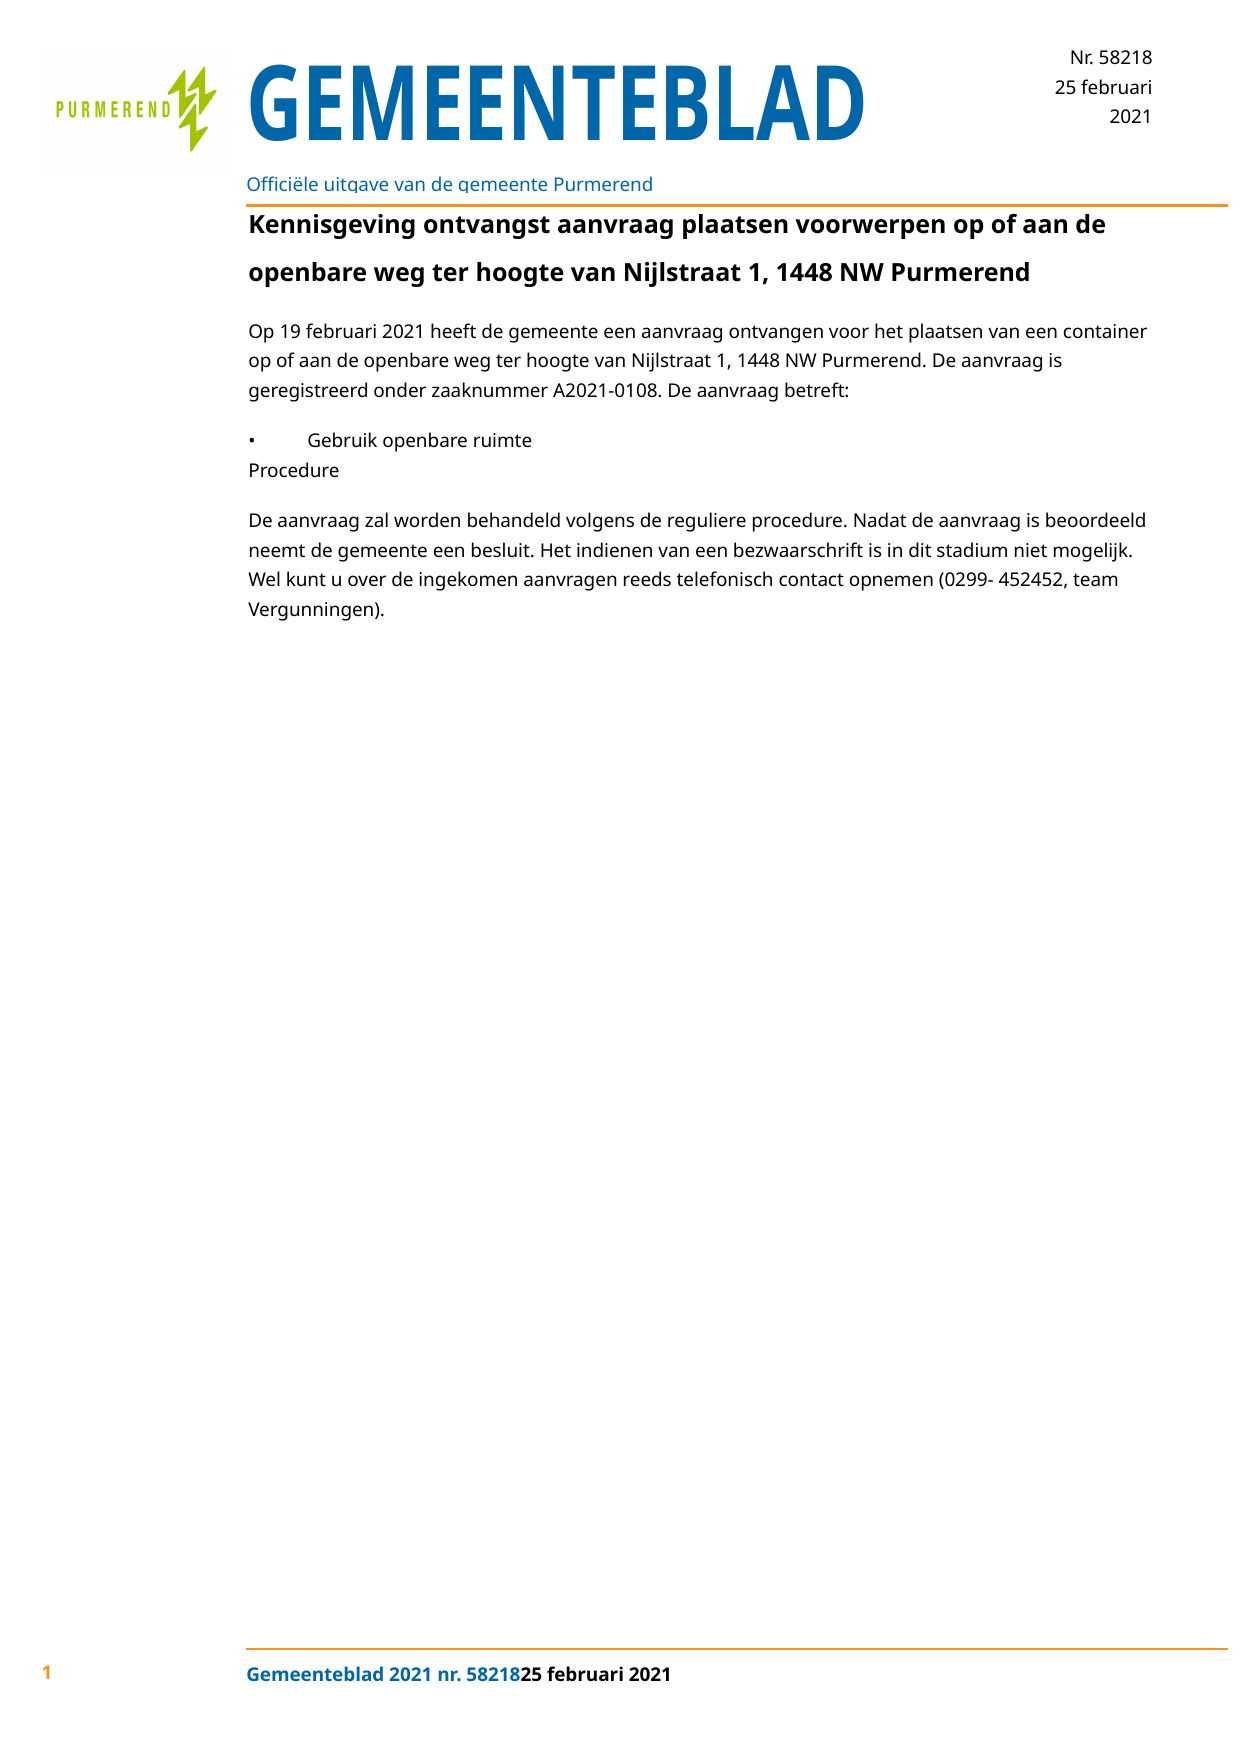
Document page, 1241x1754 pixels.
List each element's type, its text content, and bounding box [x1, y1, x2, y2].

text Kennisgeving ontvangst aanvraag plaatsen voorwerpen op of aan de openbare weg ter hoogte van Nijlstraat 1, 1448 NW Purmerend [248, 207, 1152, 288]
text Procedure [248, 457, 1152, 483]
list Gebruik openbare ruimte [248, 427, 1152, 453]
text De aanvraag zal worden behandeld volgens de reguliere procedure. Nadat de aanvraag is beoordeeld neemt de gemeente een besluit. Het indienen van een bezwaarschrift is in dit stadium niet mogelijk. Wel kunt u over de ingekomen aanvragen reeds telefonisch contact opnemen (0299- 452452, team Vergunningen). [248, 507, 1152, 622]
picture [41, 47, 231, 172]
text Op 19 februari 2021 heeft de gemeente een aanvraag ontvangen voor het plaatsen van een container op of aan de openbare weg ter hoogte van Nijlstraat 1, 1448 NW Purmerend. De aanvraag is geregistreerd onder zaaknummer A2021-0108. De aanvraag betreft: [248, 318, 1152, 403]
